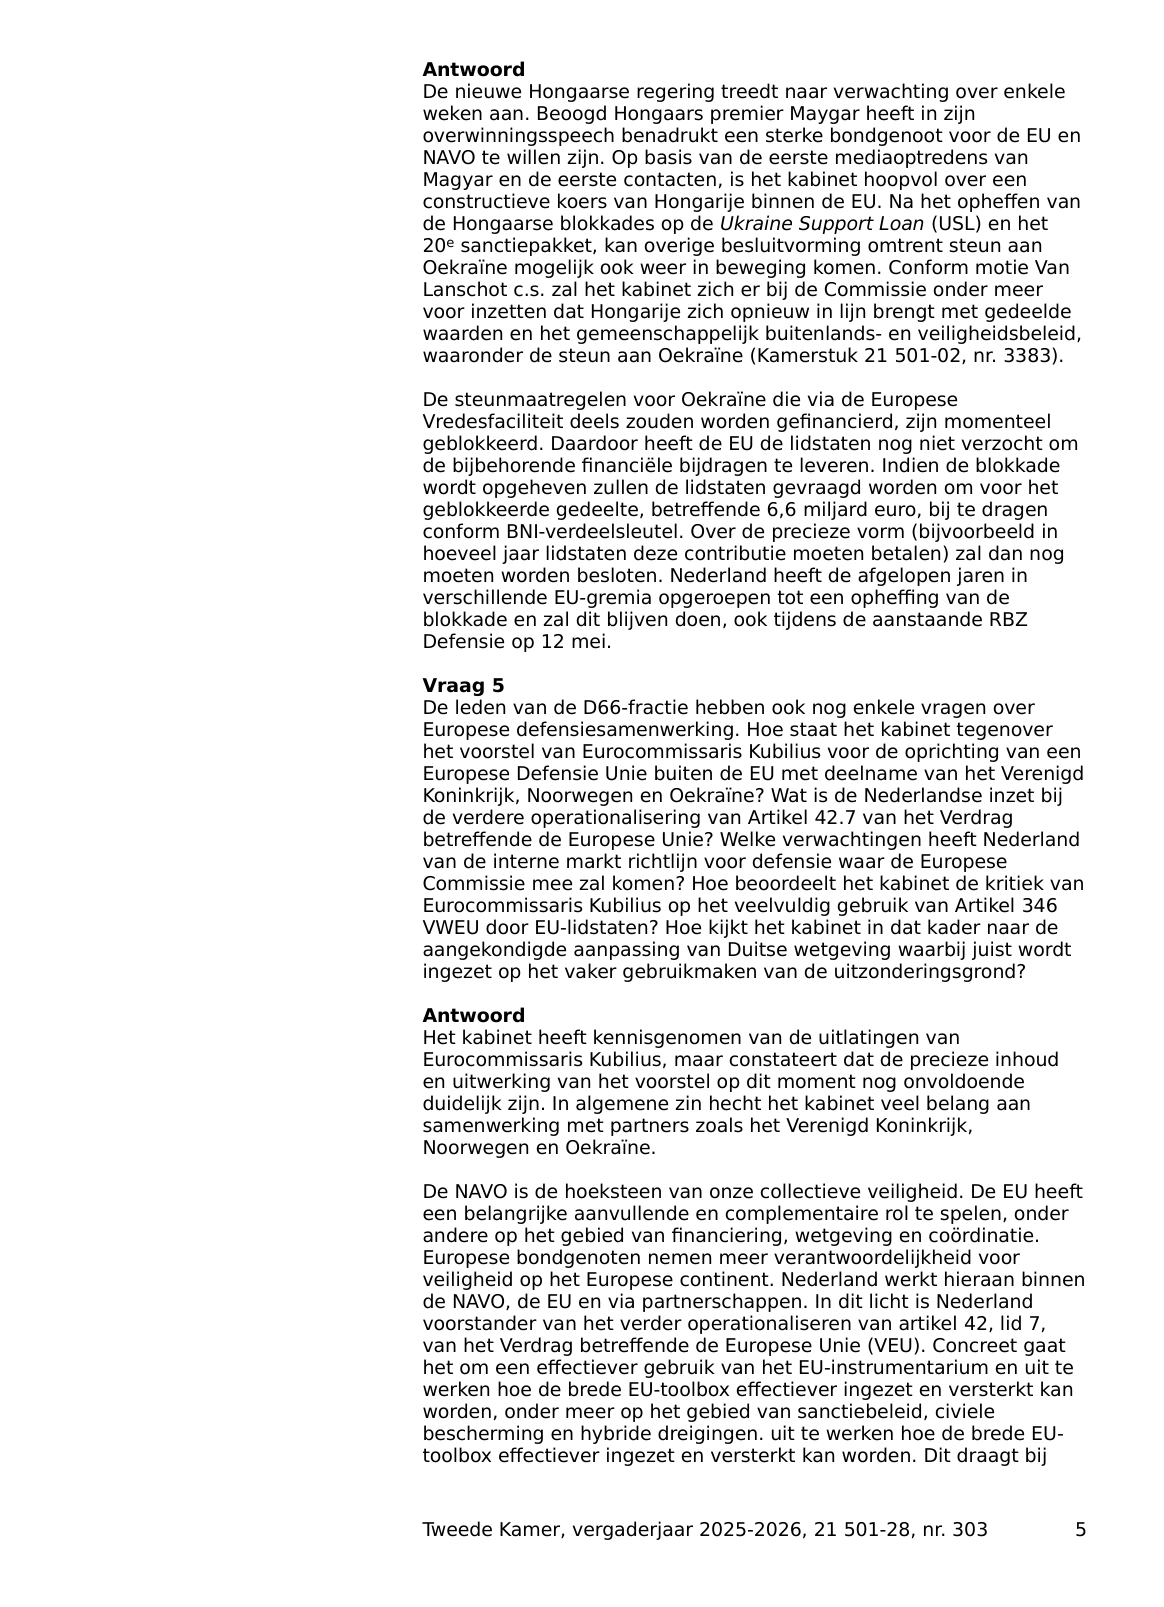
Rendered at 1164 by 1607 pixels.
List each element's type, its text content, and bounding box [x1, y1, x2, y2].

text De NAVO is de hoeksteen van onze collectieve veiligheid. De EU heeft een belangrijke aanvullende en complementaire rol te spelen, onder andere op het gebied van financiering, wetgeving en coördinatie. Europese bondgenoten nemen meer verantwoordelijkheid voor veiligheid op het Europese continent. Nederland werkt hieraan binnen de NAVO, de EU en via partnerschappen. In dit licht is Nederland voorstander van het verder operationaliseren van artikel 42, lid 7, van het Verdrag betreffende de Europese Unie (VEU). Concreet gaat het om een effectiever gebruik van het EU-instrumentarium en uit te werken hoe de brede EU-toolbox effectiever ingezet en versterkt kan worden, onder meer op het gebied van sanctiebeleid, civiele bescherming en hybride dreigingen. uit te werken hoe de brede EU-toolbox effectiever ingezet en versterkt kan worden. Dit draagt bij [422, 1181, 1087, 1467]
text De nieuwe Hongaarse regering treedt naar verwachting over enkele weken aan. Beoogd Hongaars premier Maygar heeft in zijn overwinningsspeech benadrukt een sterke bondgenoot voor de EU en NAVO te willen zijn. Op basis van de eerste mediaoptredens van Magyar en de eerste contacten, is het kabinet hoopvol over een constructieve koers van Hongarije binnen de EU. Na het opheffen van de Hongaarse blokkades op de Ukraine Support Loan (USL) en het 20e sanctiepakket, kan overige besluitvorming omtrent steun aan Oekraïne mogelijk ook weer in beweging komen. Conform motie Van Lanschot c.s. zal het kabinet zich er bij de Commissie onder meer voor inzetten dat Hongarije zich opnieuw in lijn brengt met gedeelde waarden en het gemeenschappelijk buitenlands- en veiligheidsbeleid, waaronder de steun aan Oekraïne (Kamerstuk 21 501-02, nr. 3383). [422, 81, 1087, 367]
text De leden van de D66-fractie hebben ook nog enkele vragen over Europese defensiesamenwerking. Hoe staat het kabinet tegenover het voorstel van Eurocommissaris Kubilius voor de oprichting van een Europese Defensie Unie buiten de EU met deelname van het Verenigd Koninkrijk, Noorwegen en Oekraïne? Wat is de Nederlandse inzet bij de verdere operationalisering van Artikel 42.7 van het Verdrag betreffende de Europese Unie? Welke verwachtingen heeft Nederland van de interne markt richtlijn voor defensie waar de Europese Commissie mee zal komen? Hoe beoordeelt het kabinet de kritiek van Eurocommissaris Kubilius op het veelvuldig gebruik van Artikel 346 VWEU door EU-lidstaten? Hoe kijkt het kabinet in dat kader naar de aangekondigde aanpassing van Duitse wetgeving waarbij juist wordt ingezet op het vaker gebruikmaken van de uitzonderingsgrond? [422, 697, 1087, 983]
text Antwoord [422, 59, 1087, 81]
text Het kabinet heeft kennisgenomen van de uitlatingen van Eurocommissaris Kubilius, maar constateert dat de precieze inhoud en uitwerking van het voorstel op dit moment nog onvoldoende duidelijk zijn. In algemene zin hecht het kabinet veel belang aan samenwerking met partners zoals het Verenigd Koninkrijk, Noorwegen en Oekraïne. [422, 1027, 1087, 1159]
text Vraag 5 [422, 675, 1087, 697]
text De steunmaatregelen voor Oekraïne die via de Europese Vredesfaciliteit deels zouden worden gefinancierd, zijn momenteel geblokkeerd. Daardoor heeft de EU de lidstaten nog niet verzocht om de bijbehorende financiële bijdragen te leveren. Indien de blokkade wordt opgeheven zullen de lidstaten gevraagd worden om voor het geblokkeerde gedeelte, betreffende 6,6 miljard euro, bij te dragen conform BNI-verdeelsleutel. Over de precieze vorm (bijvoorbeeld in hoeveel jaar lidstaten deze contributie moeten betalen) zal dan nog moeten worden besloten. Nederland heeft de afgelopen jaren in verschillende EU-gremia opgeroepen tot een opheffing van de blokkade en zal dit blijven doen, ook tijdens de aanstaande RBZ Defensie op 12 mei. [422, 389, 1087, 653]
text Antwoord [422, 1005, 1087, 1027]
